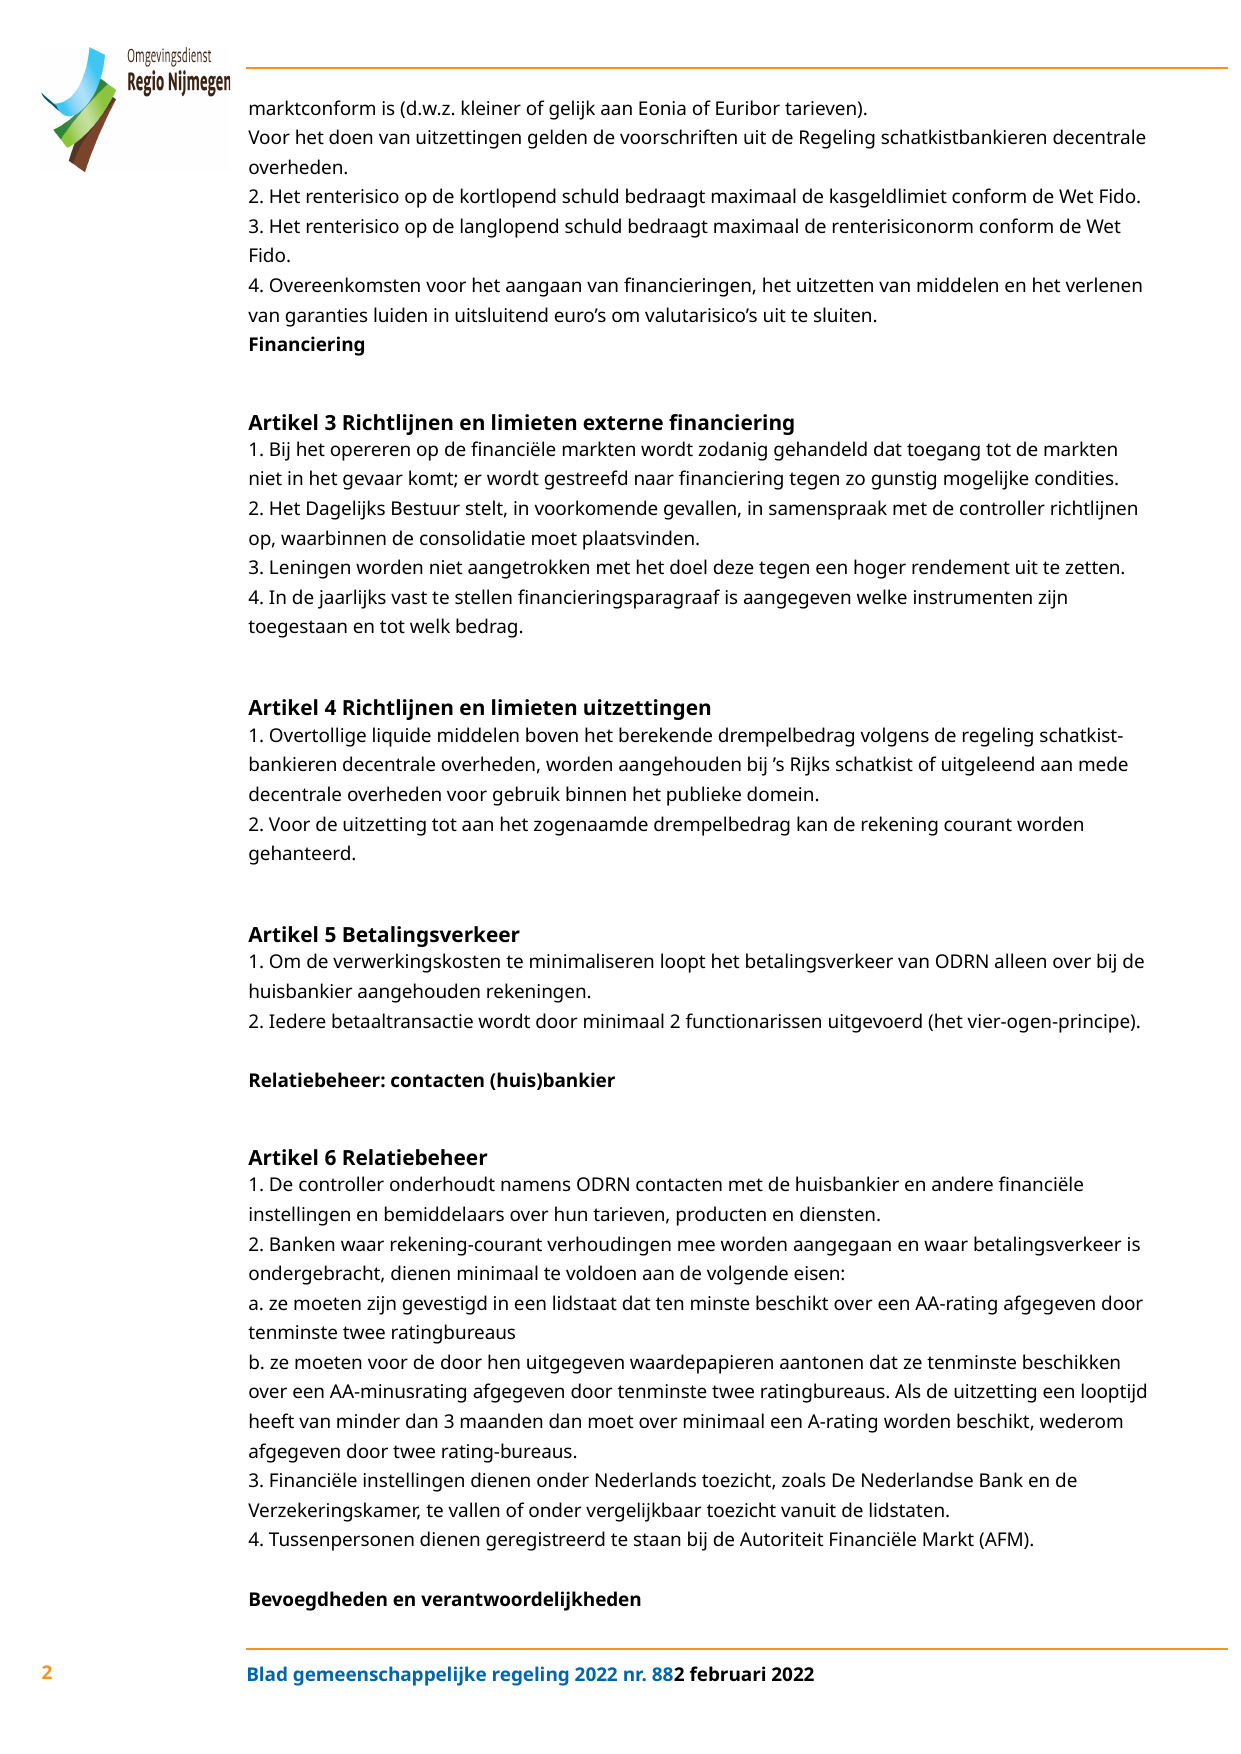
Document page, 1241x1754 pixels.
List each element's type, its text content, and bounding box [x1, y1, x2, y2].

text 2. Het Dagelijks Bestuur stelt, in voorkomende gevallen, in samenspraak met de controller richtlijnen op, waarbinnen de consolidatie moet plaatsvinden. [248, 495, 1152, 551]
text 2. Het renterisico op de kortlopend schuld bedraagt maximaal de kasgeldlimiet conform de Wet Fido. [248, 183, 1152, 209]
text marktconform is (d.w.z. kleiner of gelijk aan Eonia of Euribor tarieven). [248, 95, 1152, 121]
text Artikel 5 Betalingsverkeer [248, 920, 1152, 949]
text 1. Bij het opereren op de financiële markten wordt zodanig gehandeld dat toegang tot de markten niet in het gevaar komt; er wordt gestreefd naar financiering tegen zo gunstig mogelijke condities. [248, 436, 1152, 491]
text Artikel 6 Relatiebeheer [248, 1143, 1152, 1172]
text a. ze moeten zijn gevestigd in een lidstaat dat ten minste beschikt over een AA-rating afgegeven door tenminste twee ratingbureaus [248, 1290, 1152, 1345]
text Voor het doen van uitzettingen gelden de voorschriften uit de Regeling schatkistbankieren decentrale overheden. [248, 124, 1152, 180]
text Relatiebeheer: contacten (huis)bankier [248, 1067, 1152, 1093]
text Financiering [248, 331, 1152, 357]
text Artikel 3 Richtlijnen en limieten externe financiering [248, 408, 1152, 436]
picture [41, 47, 231, 172]
text 1. De controller onderhoudt namens ODRN contacten met de huisbankier en andere financiële instellingen en bemiddelaars over hun tarieven, producten en diensten. [248, 1172, 1152, 1227]
text Bevoegdheden en verantwoordelijkheden [248, 1586, 1152, 1612]
text 4. In de jaarlijks vast te stellen financieringsparagraaf is aangegeven welke instrumenten zijn toegestaan en tot welk bedrag. [248, 584, 1152, 639]
text 3. Leningen worden niet aangetrokken met het doel deze tegen een hoger rendement uit te zetten. [248, 554, 1152, 580]
text 2. Voor de uitzetting tot aan het zogenaamde drempelbedrag kan de rekening courant worden gehanteerd. [248, 811, 1152, 866]
text b. ze moeten voor de door hen uitgegeven waardepapieren aantonen dat ze tenminste beschikken over een AA-minusrating afgegeven door tenminste twee ratingbureaus. Als de uitzetting een looptijd heeft van minder dan 3 maanden dan moet over minimaal een A-rating worden beschikt, wederom afgegeven door twee rating-bureaus. [248, 1349, 1152, 1464]
text 2. Banken waar rekening-courant verhoudingen mee worden aangegaan en waar betalingsverkeer is ondergebracht, dienen minimaal te voldoen aan de volgende eisen: [248, 1231, 1152, 1286]
text Artikel 4 Richtlijnen en limieten uitzettingen [248, 693, 1152, 722]
text 2. Iedere betaaltransactie wordt door minimaal 2 functionarissen uitgevoerd (het vier-ogen-principe). [248, 1008, 1152, 1034]
text 1. Overtollige liquide middelen boven het berekende drempelbedrag volgens de regeling schatkist-bankieren decentrale overheden, worden aangehouden bij ’s Rijks schatkist of uitgeleend aan mede decentrale overheden voor gebruik binnen het publieke domein. [248, 722, 1152, 807]
text 4. Tussenpersonen dienen geregistreerd te staan bij de Autoriteit Financiële Markt (AFM). [248, 1527, 1152, 1552]
text 1. Om de verwerkingskosten te minimaliseren loopt het betalingsverkeer van ODRN alleen over bij de huisbankier aangehouden rekeningen. [248, 949, 1152, 1004]
text 3. Financiële instellingen dienen onder Nederlands toezicht, zoals De Nederlandse Bank en de Verzekeringskamer, te vallen of onder vergelijkbaar toezicht vanuit de lidstaten. [248, 1467, 1152, 1523]
text 3. Het renterisico op de langlopend schuld bedraagt maximaal de renterisiconorm conform de Wet Fido. [248, 213, 1152, 268]
text 4. Overeenkomsten voor het aangaan van financieringen, het uitzetten van middelen en het verlenen van garanties luiden in uitsluitend euro’s om valutarisico’s uit te sluiten. [248, 272, 1152, 328]
